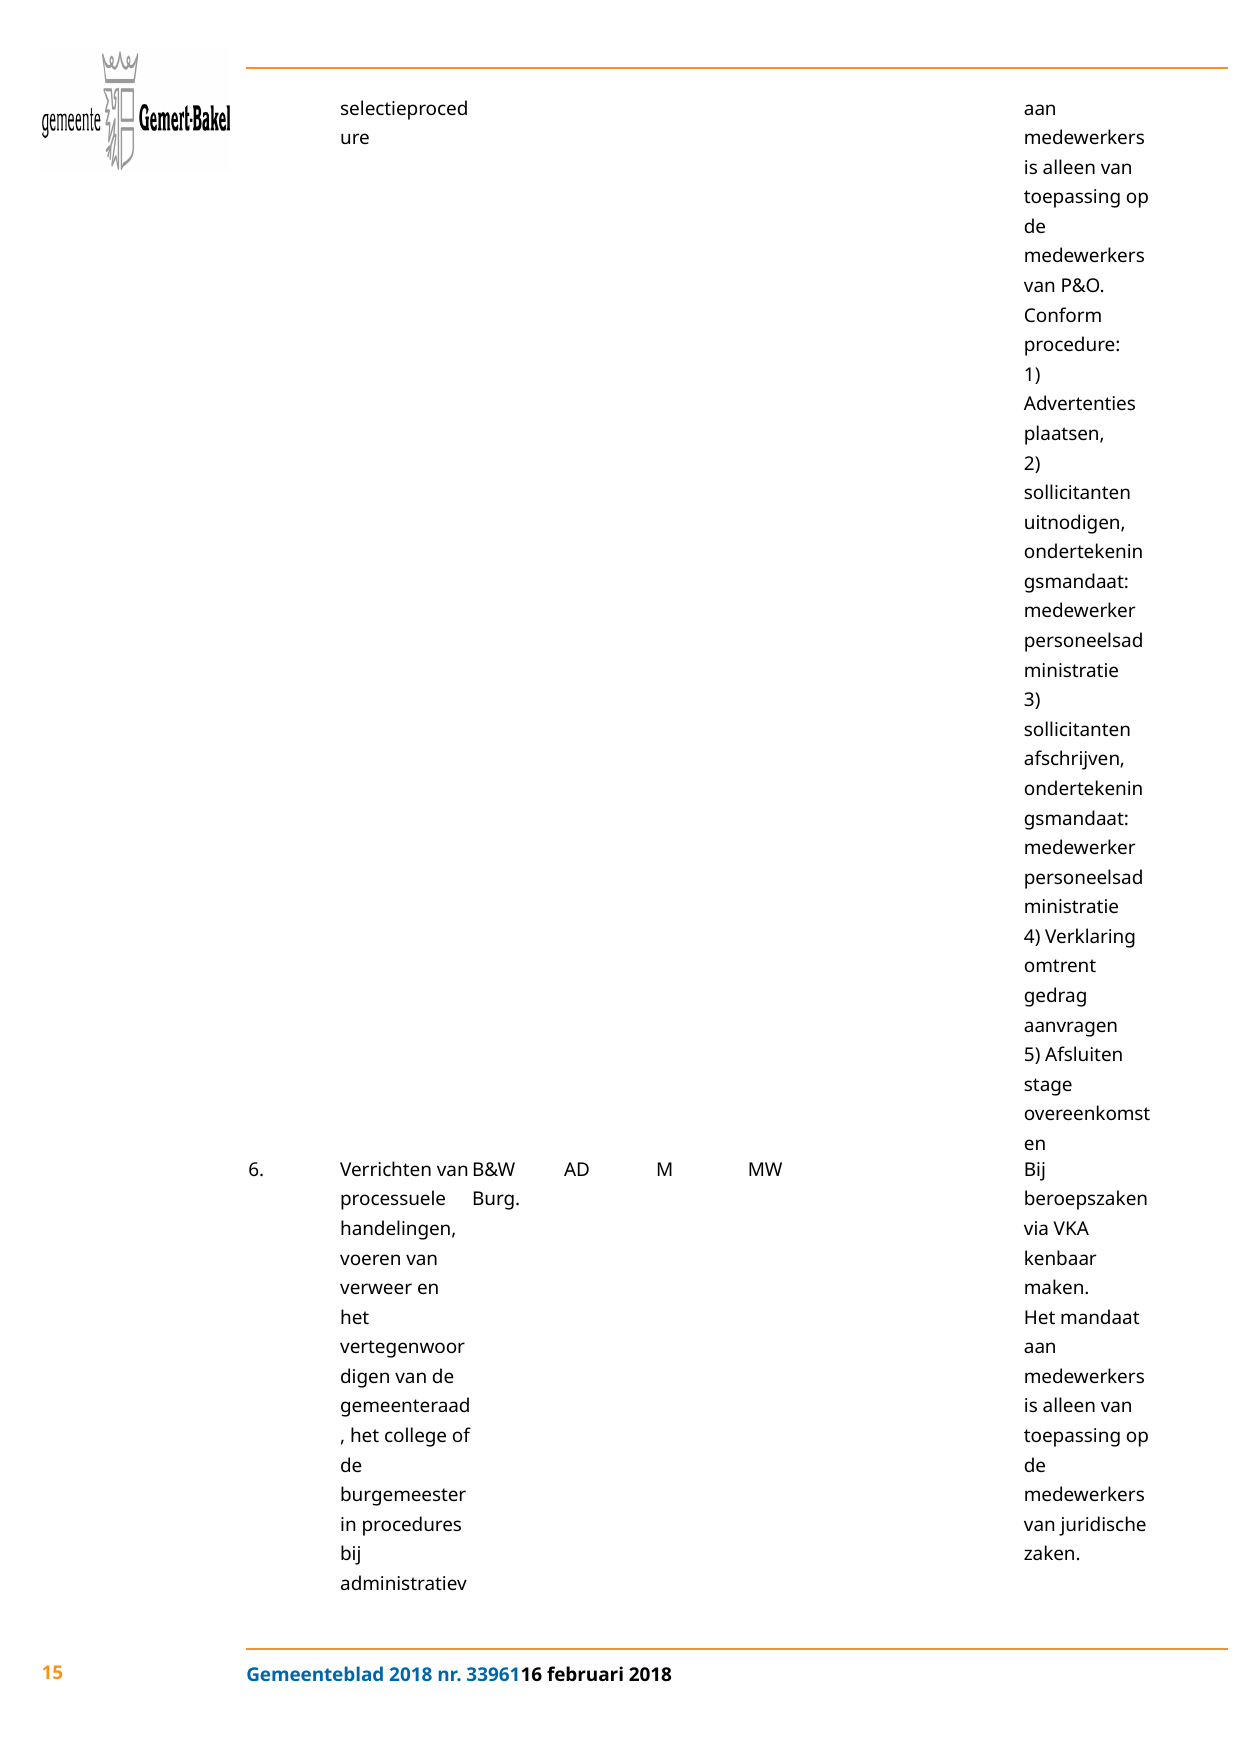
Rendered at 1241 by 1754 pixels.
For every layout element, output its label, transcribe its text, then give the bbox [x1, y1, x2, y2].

table_cell selectieprocedure [340, 95, 472, 1156]
table_cell MW [748, 1156, 840, 1596]
table_cell [840, 95, 932, 1156]
table_cell [656, 95, 748, 1156]
table_cell B&W Burg. [472, 1156, 564, 1596]
table_cell M [656, 1156, 748, 1596]
table_cell [932, 95, 1024, 1156]
table_cell 6. [248, 1156, 340, 1596]
table_cell AD [564, 1156, 656, 1596]
picture [41, 47, 231, 172]
table_cell [748, 95, 840, 1156]
table_cell [248, 95, 340, 1156]
table_cell [840, 1156, 932, 1596]
table_cell [932, 1156, 1024, 1596]
table_cell Verrichten van processuele handelingen, voeren van verweer en het vertegenwoordigen van de gemeenteraad, het college of de burgemeester in procedures bij administratiev [340, 1156, 472, 1596]
table_cell [564, 95, 656, 1156]
table_cell aan medewerkers is alleen van toepassing op de medewerkers van P&O. Conform procedure: 1) Advertenties plaatsen, 2) sollicitanten uitnodigen, ondertekeningsmandaat: medewerker personeelsadministratie 3) sollicitanten afschrijven, ondertekeningsmandaat: medewerker personeelsadministratie 4) Verklaring omtrent gedrag aanvragen 5) Afsluiten stage overeenkomsten [1024, 95, 1152, 1156]
table_cell Bij beroepszaken via VKA kenbaar maken. Het mandaat aan medewerkers is alleen van toepassing op de medewerkers van juridische zaken. [1024, 1156, 1152, 1596]
table_cell [472, 95, 564, 1156]
